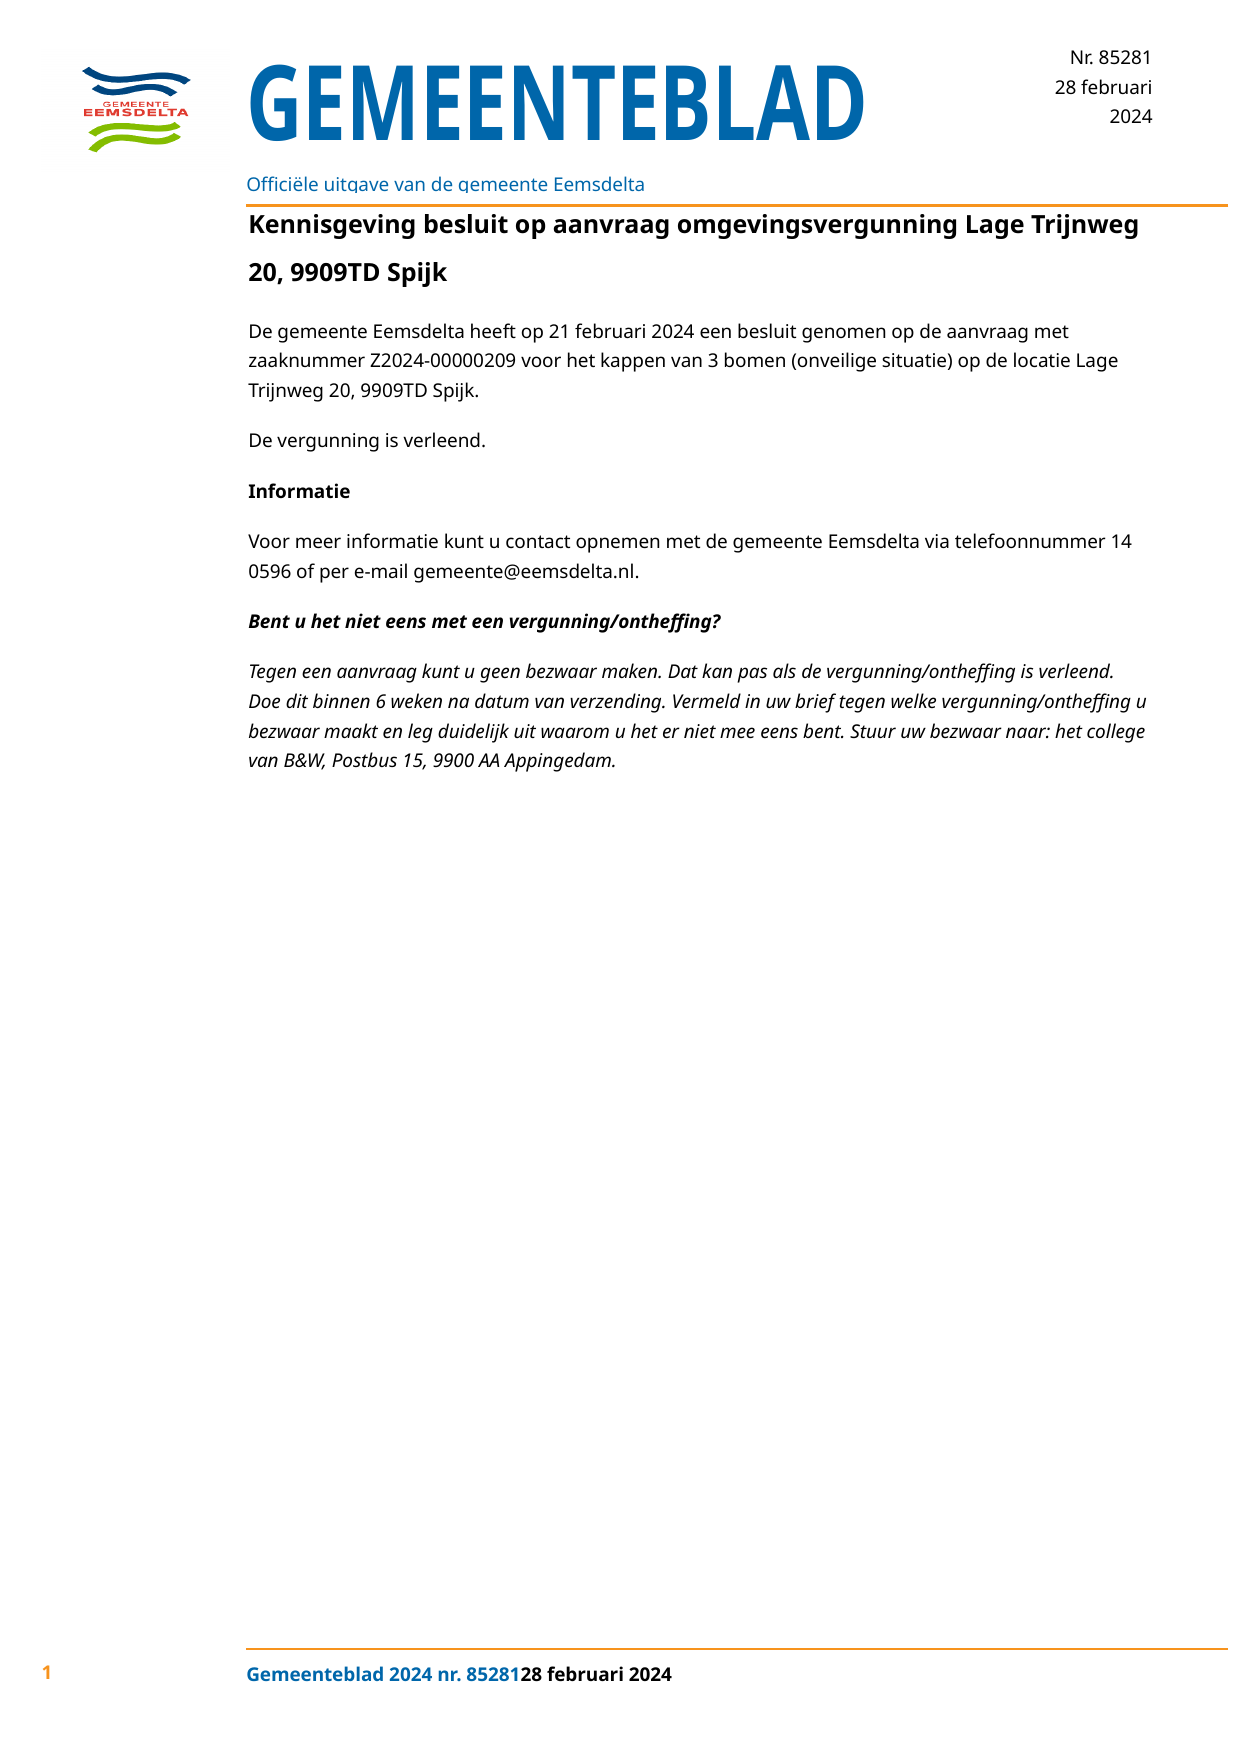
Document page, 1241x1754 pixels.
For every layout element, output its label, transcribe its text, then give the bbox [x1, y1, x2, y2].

text Kennisgeving besluit op aanvraag omgevingsvergunning Lage Trijnweg 20, 9909TD Spijk [248, 207, 1152, 288]
text Voor meer informatie kunt u contact opnemen met de gemeente Eemsdelta via telefoonnummer 14 0596 of per e-mail gemeente@eemsdelta.nl. [248, 528, 1152, 584]
text De vergunning is verleend. [248, 427, 1152, 453]
text De gemeente Eemsdelta heeft op 21 februari 2024 een besluit genomen op de aanvraag met zaaknummer Z2024-00000209 voor het kappen van 3 bomen (onveilige situatie) op de locatie Lage Trijnweg 20, 9909TD Spijk. [248, 318, 1152, 403]
text Informatie [248, 478, 1152, 504]
text Tegen een aanvraag kunt u geen bezwaar maken. Dat kan pas als de vergunning/ontheffing is verleend. Doe dit binnen 6 weken na datum van verzending. Vermeld in uw brief tegen welke vergunning/ontheffing u bezwaar maakt en leg duidelijk uit waarom u het er niet mee eens bent. Stuur uw bezwaar naar: het college van B&W, Postbus 15, 9900 AA Appingedam. [248, 659, 1152, 773]
text Bent u het niet eens met een vergunning/ontheffing? [248, 608, 1152, 634]
picture [41, 47, 231, 172]
